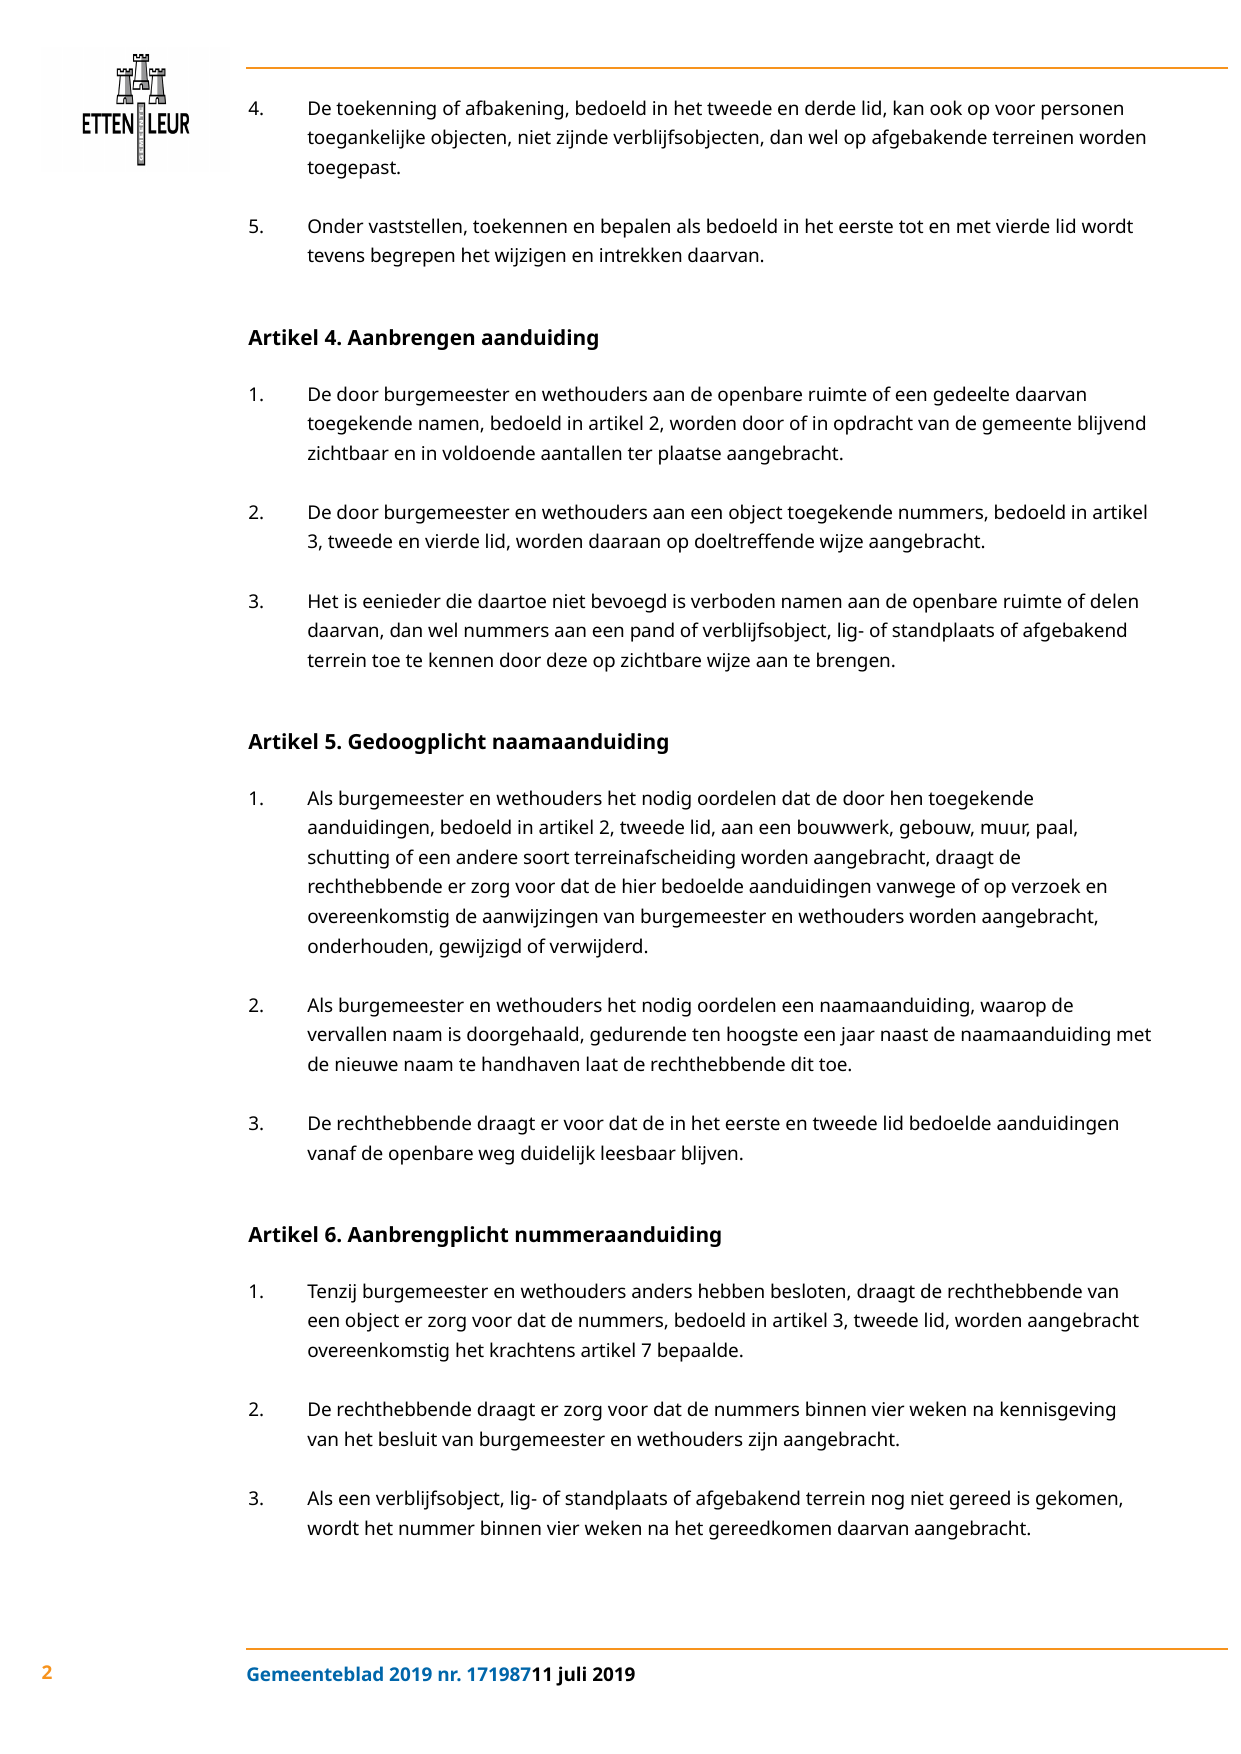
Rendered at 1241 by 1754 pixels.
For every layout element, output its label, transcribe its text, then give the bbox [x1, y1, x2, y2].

text Artikel 6. Aanbrengplicht nummeraanduiding [248, 1220, 1152, 1248]
text Artikel 4. Aanbrengen aanduiding [248, 323, 1152, 351]
list Als burgemeester en wethouders het nodig oordelen een naamaanduiding, waarop de vervallen naam is doorgehaald, gedurende ten hoogste een jaar naast de naamaanduiding met de nieuwe naam te handhaven laat de rechthebbende dit toe. [248, 992, 1152, 1077]
list Het is eenieder die daartoe niet bevoegd is verboden namen aan de openbare ruimte of delen daarvan, dan wel nummers aan een pand of verblijfsobject, lig- of standplaats of afgebakend terrein toe te kennen door deze op zichtbare wijze aan te brengen. [248, 588, 1152, 673]
list De toekenning of afbakening, bedoeld in het tweede en derde lid, kan ook op voor personen toegankelijke objecten, niet zijnde verblijfsobjecten, dan wel op afgebakende terreinen worden toegepast. [248, 95, 1152, 180]
text Artikel 5. Gedoogplicht naamaanduiding [248, 727, 1152, 755]
picture [41, 47, 231, 172]
list Als een verblijfsobject, lig- of standplaats of afgebakend terrein nog niet gereed is gekomen, wordt het nummer binnen vier weken na het gereedkomen daarvan aangebracht. [248, 1485, 1152, 1540]
list De rechthebbende draagt er voor dat de in het eerste en tweede lid bedoelde aanduidingen vanaf de openbare weg duidelijk leesbaar blijven. [248, 1110, 1152, 1166]
list De rechthebbende draagt er zorg voor dat de nummers binnen vier weken na kennisgeving van het besluit van burgemeester en wethouders zijn aangebracht. [248, 1396, 1152, 1452]
list Onder vaststellen, toekennen en bepalen als bedoeld in het eerste tot en met vierde lid wordt tevens begrepen het wijzigen en intrekken daarvan. [248, 213, 1152, 268]
list De door burgemeester en wethouders aan een object toegekende nummers, bedoeld in artikel 3, tweede en vierde lid, worden daaraan op doeltreffende wijze aangebracht. [248, 499, 1152, 554]
list De door burgemeester en wethouders aan de openbare ruimte of een gedeelte daarvan toegekende namen, bedoeld in artikel 2, worden door of in opdracht van de gemeente blijvend zichtbaar en in voldoende aantallen ter plaatse aangebracht. [248, 381, 1152, 466]
list Tenzij burgemeester en wethouders anders hebben besloten, draagt de rechthebbende van een object er zorg voor dat de nummers, bedoeld in artikel 3, tweede lid, worden aangebracht overeenkomstig het krachtens artikel 7 bepaalde. [248, 1278, 1152, 1363]
list Als burgemeester en wethouders het nodig oordelen dat de door hen toegekende aanduidingen, bedoeld in artikel 2, tweede lid, aan een bouwwerk, gebouw, muur, paal, schutting of een andere soort terreinafscheiding worden aangebracht, draagt de rechthebbende er zorg voor dat de hier bedoelde aanduidingen vanwege of op verzoek en overeenkomstig de aanwijzingen van burgemeester en wethouders worden aangebracht, onderhouden, gewijzigd of verwijderd. [248, 785, 1152, 959]
